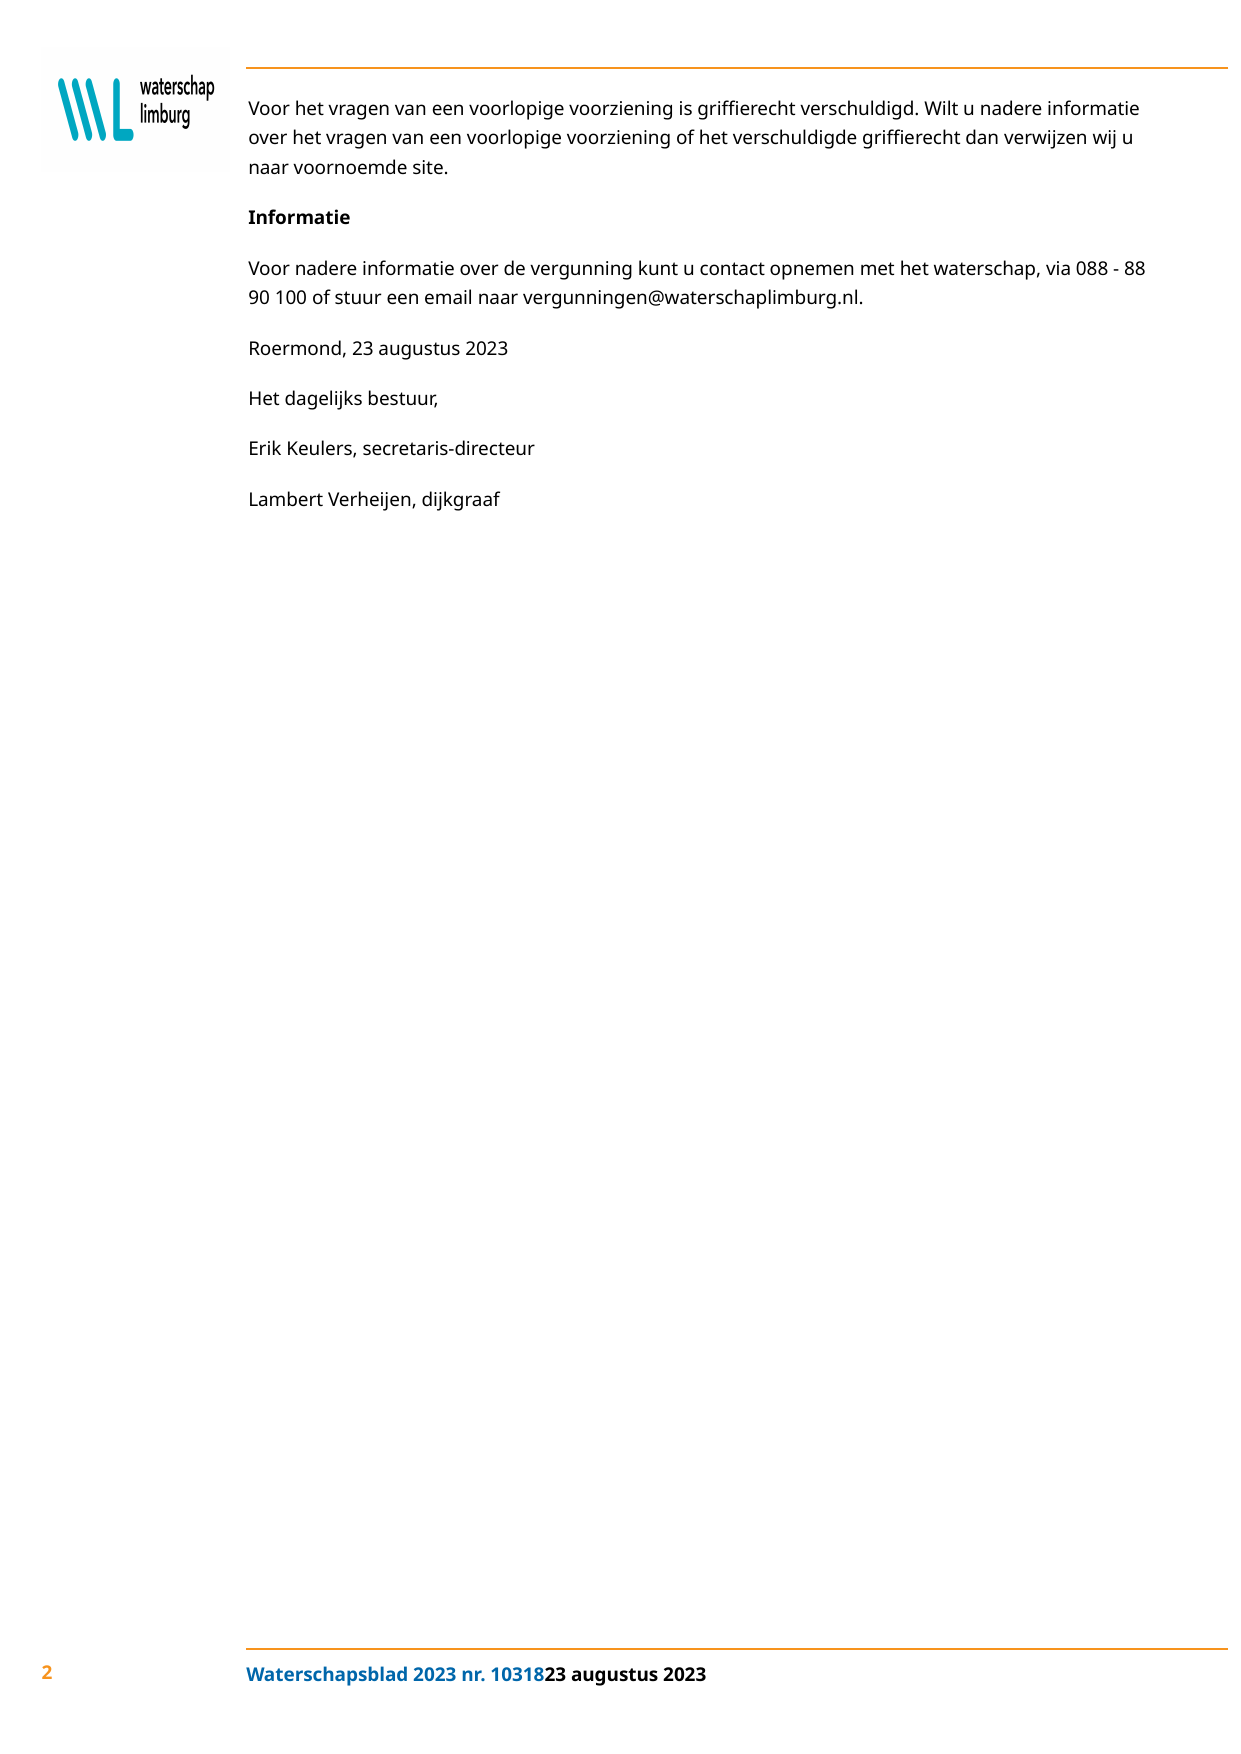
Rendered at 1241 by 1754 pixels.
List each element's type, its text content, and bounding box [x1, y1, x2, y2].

text Lambert Verheijen, dijkgraaf [248, 486, 1152, 512]
text Het dagelijks bestuur, [248, 385, 1152, 411]
text Informatie [248, 204, 1152, 230]
text Roermond, 23 augustus 2023 [248, 335, 1152, 361]
text Voor nadere informatie over de vergunning kunt u contact opnemen met het waterschap, via 088 - 88 90 100 of stuur een email naar vergunningen@waterschaplimburg.nl. [248, 255, 1152, 310]
text Voor het vragen van een voorlopige voorziening is griffierecht verschuldigd. Wilt u nadere informatie over het vragen van een voorlopige voorziening of het verschuldigde griffierecht dan verwijzen wij u naar voornoemde site. [248, 95, 1152, 180]
picture [41, 47, 231, 172]
text Erik Keulers, secretaris-directeur [248, 436, 1152, 461]
